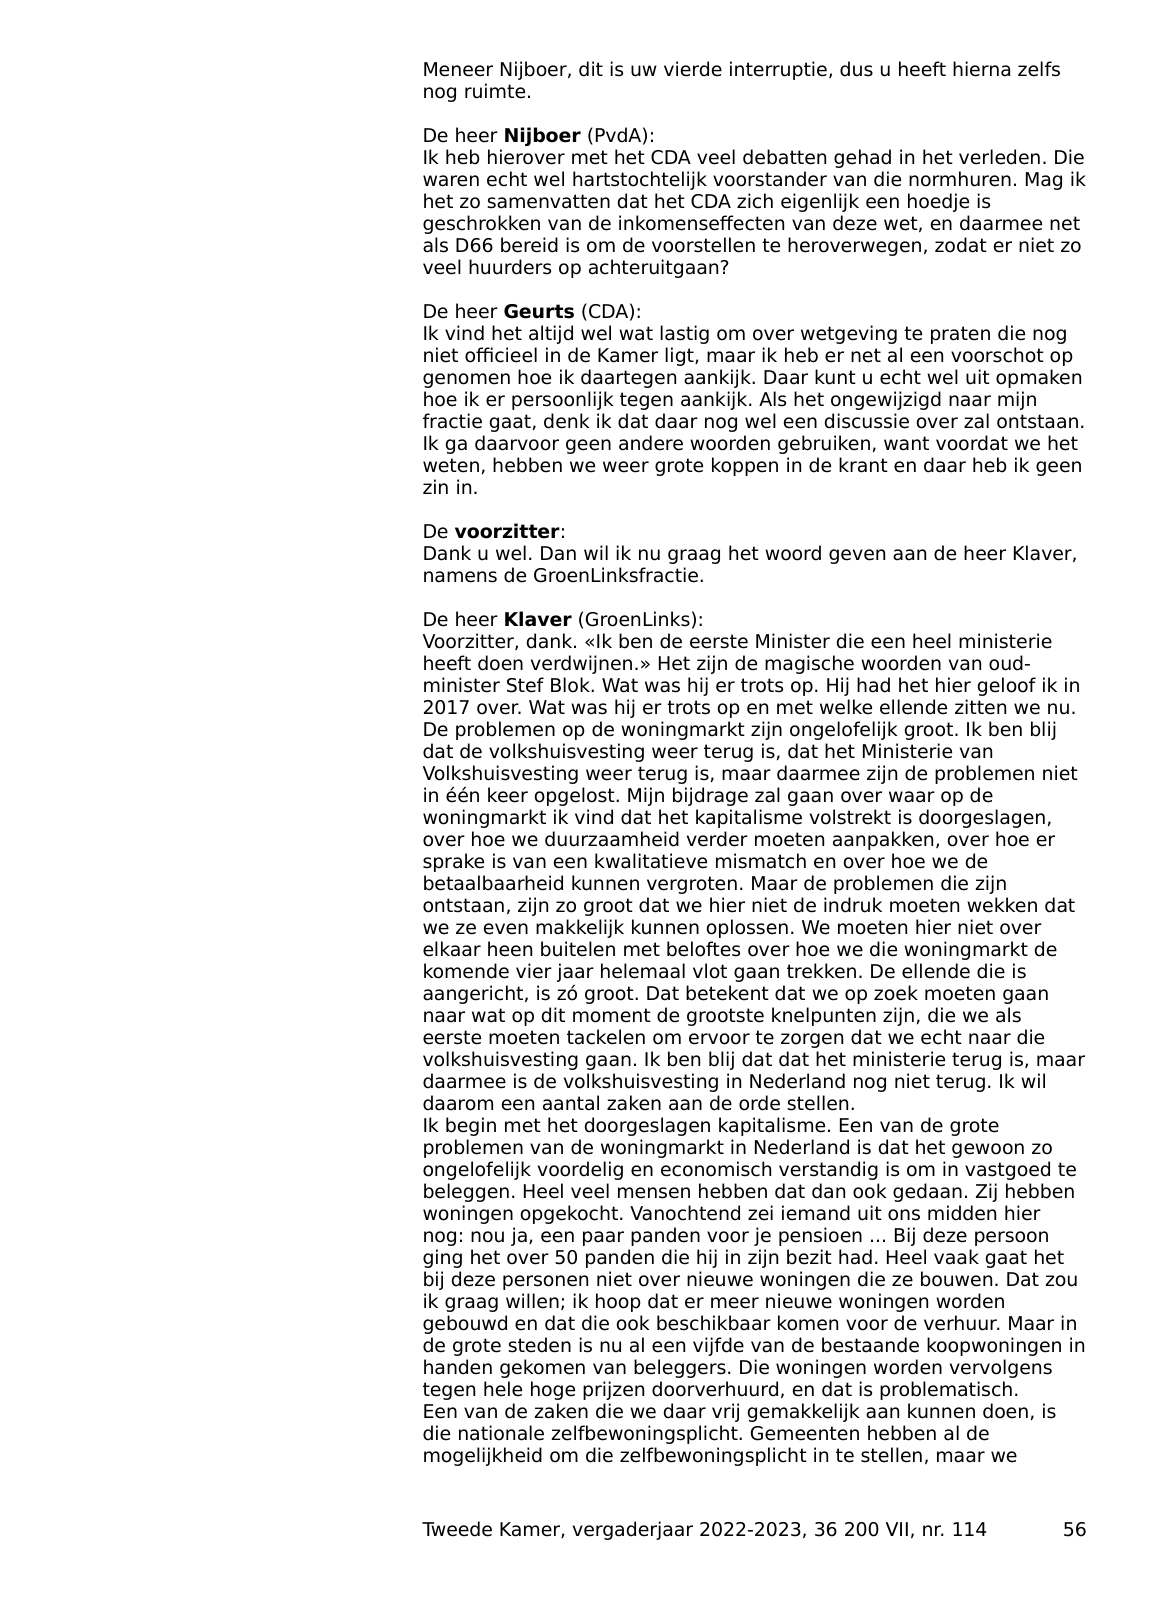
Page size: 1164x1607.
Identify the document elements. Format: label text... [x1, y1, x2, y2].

text De heer Nijboer (PvdA): [422, 125, 1087, 147]
text Een van de zaken die we daar vrij gemakkelijk aan kunnen doen, is die nationale zelfbewoningsplicht. Gemeenten hebben al de mogelijkheid om die zelfbewoningsplicht in te stellen, maar we [422, 1401, 1087, 1467]
text Dank u wel. Dan wil ik nu graag het woord geven aan de heer Klaver, namens de GroenLinksfractie. [422, 543, 1087, 587]
text Meneer Nijboer, dit is uw vierde interruptie, dus u heeft hierna zelfs nog ruimte. [422, 59, 1087, 103]
text Ik begin met het doorgeslagen kapitalisme. Een van de grote problemen van de woningmarkt in Nederland is dat het gewoon zo ongelofelijk voordelig en economisch verstandig is om in vastgoed te beleggen. Heel veel mensen hebben dat dan ook gedaan. Zij hebben woningen opgekocht. Vanochtend zei iemand uit ons midden hier nog: nou ja, een paar panden voor je pensioen ... Bij deze persoon ging het over 50 panden die hij in zijn bezit had. Heel vaak gaat het bij deze personen niet over nieuwe woningen die ze bouwen. Dat zou ik graag willen; ik hoop dat er meer nieuwe woningen worden gebouwd en dat die ook beschikbaar komen voor de verhuur. Maar in de grote steden is nu al een vijfde van de bestaande koopwoningen in handen gekomen van beleggers. Die woningen worden vervolgens tegen hele hoge prijzen doorverhuurd, en dat is problematisch. [422, 1115, 1087, 1401]
text Ik heb hierover met het CDA veel debatten gehad in het verleden. Die waren echt wel hartstochtelijk voorstander van die normhuren. Mag ik het zo samenvatten dat het CDA zich eigenlijk een hoedje is geschrokken van de inkomenseffecten van deze wet, en daarmee net als D66 bereid is om de voorstellen te heroverwegen, zodat er niet zo veel huurders op achteruitgaan? [422, 147, 1087, 279]
text De heer Geurts (CDA): [422, 301, 1087, 323]
text De heer Klaver (GroenLinks): [422, 609, 1087, 631]
text De voorzitter: [422, 521, 1087, 543]
text Voorzitter, dank. «Ik ben de eerste Minister die een heel ministerie heeft doen verdwijnen.» Het zijn de magische woorden van oud-minister Stef Blok. Wat was hij er trots op. Hij had het hier geloof ik in 2017 over. Wat was hij er trots op en met welke ellende zitten we nu. De problemen op de woningmarkt zijn ongelofelijk groot. Ik ben blij dat de volkshuisvesting weer terug is, dat het Ministerie van Volkshuisvesting weer terug is, maar daarmee zijn de problemen niet in één keer opgelost. Mijn bijdrage zal gaan over waar op de woningmarkt ik vind dat het kapitalisme volstrekt is doorgeslagen, over hoe we duurzaamheid verder moeten aanpakken, over hoe er sprake is van een kwalitatieve mismatch en over hoe we de betaalbaarheid kunnen vergroten. Maar de problemen die zijn ontstaan, zijn zo groot dat we hier niet de indruk moeten wekken dat we ze even makkelijk kunnen oplossen. We moeten hier niet over elkaar heen buitelen met beloftes over hoe we die woningmarkt de komende vier jaar helemaal vlot gaan trekken. De ellende die is aangericht, is zó groot. Dat betekent dat we op zoek moeten gaan naar wat op dit moment de grootste knelpunten zijn, die we als eerste moeten tackelen om ervoor te zorgen dat we echt naar die volkshuisvesting gaan. Ik ben blij dat dat het ministerie terug is, maar daarmee is de volkshuisvesting in Nederland nog niet terug. Ik wil daarom een aantal zaken aan de orde stellen. [422, 631, 1087, 1115]
text Ik vind het altijd wel wat lastig om over wetgeving te praten die nog niet officieel in de Kamer ligt, maar ik heb er net al een voorschot op genomen hoe ik daartegen aankijk. Daar kunt u echt wel uit opmaken hoe ik er persoonlijk tegen aankijk. Als het ongewijzigd naar mijn fractie gaat, denk ik dat daar nog wel een discussie over zal ontstaan. Ik ga daarvoor geen andere woorden gebruiken, want voordat we het weten, hebben we weer grote koppen in de krant en daar heb ik geen zin in. [422, 323, 1087, 499]
